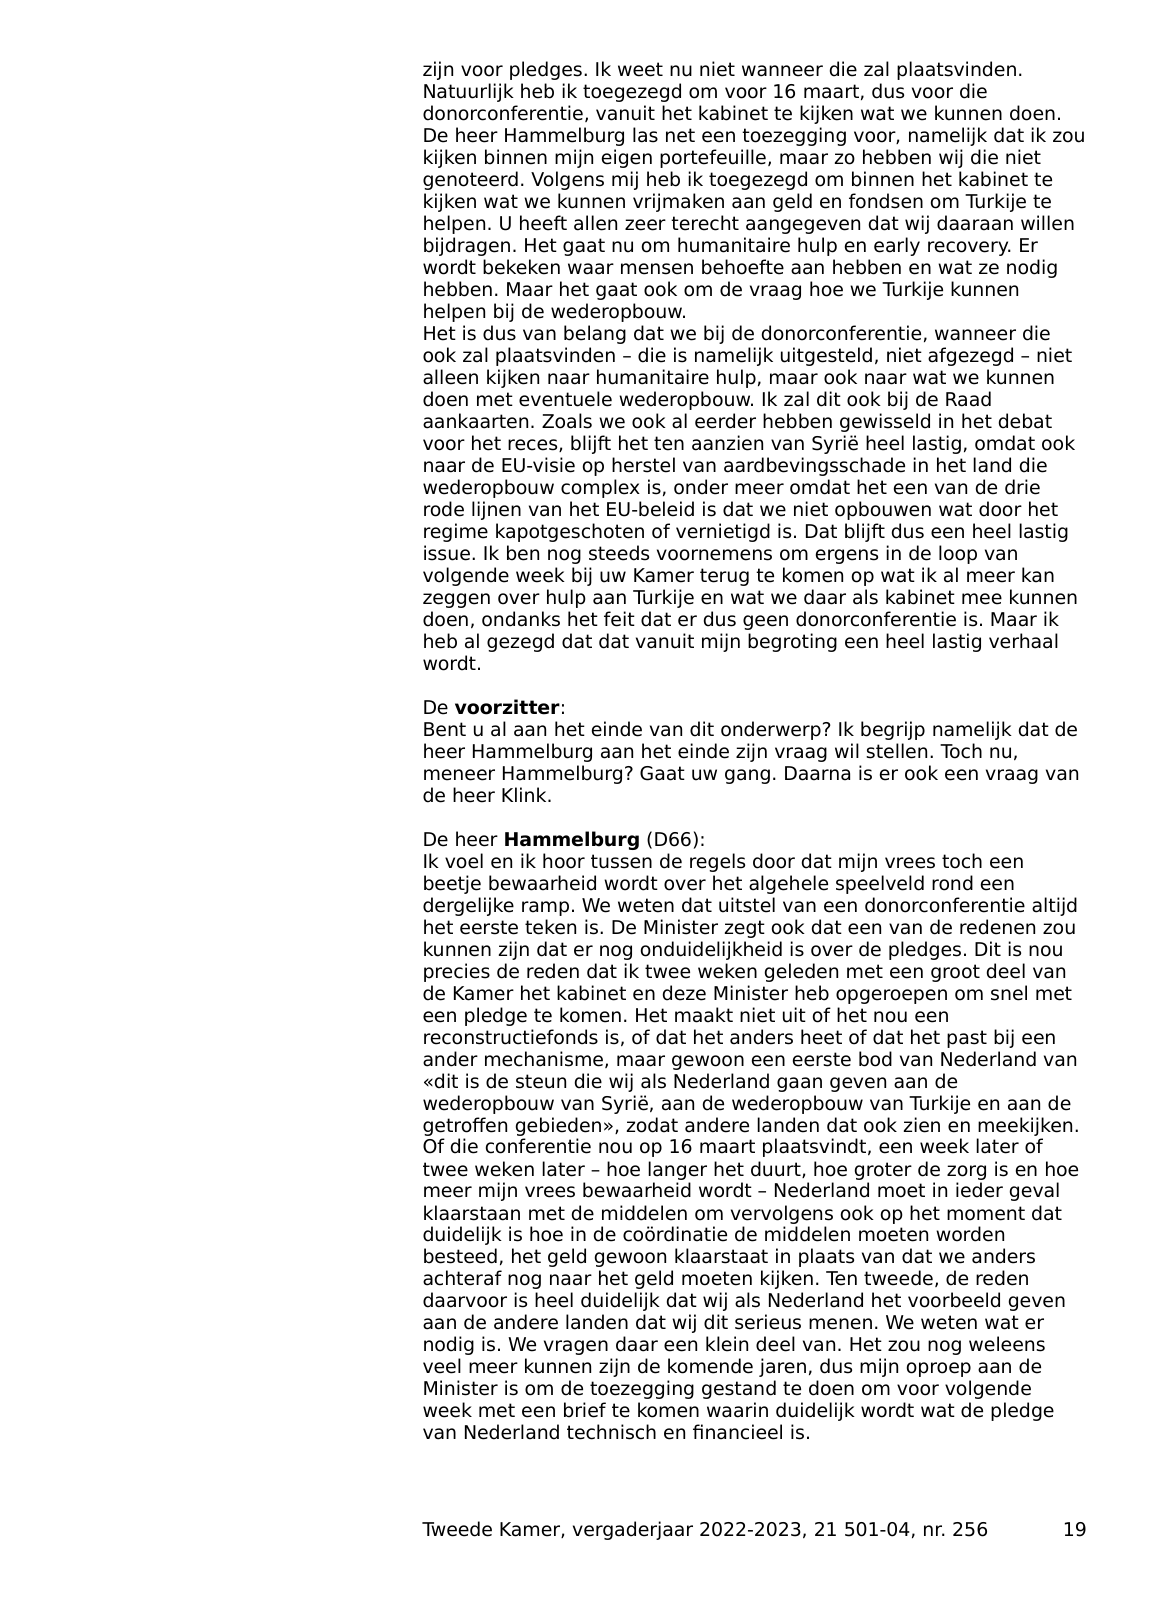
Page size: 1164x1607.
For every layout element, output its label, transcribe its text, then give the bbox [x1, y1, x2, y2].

text De voorzitter: [422, 697, 1087, 719]
text De heer Hammelburg (D66): [422, 829, 1087, 851]
text De heer Hammelburg las net een toezegging voor, namelijk dat ik zou kijken binnen mijn eigen portefeuille, maar zo hebben wij die niet genoteerd. Volgens mij heb ik toegezegd om binnen het kabinet te kijken wat we kunnen vrijmaken aan geld en fondsen om Turkije te helpen. U heeft allen zeer terecht aangegeven dat wij daaraan willen bijdragen. Het gaat nu om humanitaire hulp en early recovery. Er wordt bekeken waar mensen behoefte aan hebben en wat ze nodig hebben. Maar het gaat ook om de vraag hoe we Turkije kunnen helpen bij de wederopbouw. [422, 125, 1087, 323]
text Het is dus van belang dat we bij de donorconferentie, wanneer die ook zal plaatsvinden – die is namelijk uitgesteld, niet afgezegd – niet alleen kijken naar humanitaire hulp, maar ook naar wat we kunnen doen met eventuele wederopbouw. Ik zal dit ook bij de Raad aankaarten. Zoals we ook al eerder hebben gewisseld in het debat voor het reces, blijft het ten aanzien van Syrië heel lastig, omdat ook naar de EU-visie op herstel van aardbevingsschade in het land die wederopbouw complex is, onder meer omdat het een van de drie rode lijnen van het EU-beleid is dat we niet opbouwen wat door het regime kapotgeschoten of vernietigd is. Dat blijft dus een heel lastig issue. Ik ben nog steeds voornemens om ergens in de loop van volgende week bij uw Kamer terug te komen op wat ik al meer kan zeggen over hulp aan Turkije en wat we daar als kabinet mee kunnen doen, ondanks het feit dat er dus geen donorconferentie is. Maar ik heb al gezegd dat dat vanuit mijn begroting een heel lastig verhaal wordt. [422, 323, 1087, 674]
text Bent u al aan het einde van dit onderwerp? Ik begrijp namelijk dat de heer Hammelburg aan het einde zijn vraag wil stellen. Toch nu, meneer Hammelburg? Gaat uw gang. Daarna is er ook een vraag van de heer Klink. [422, 719, 1087, 807]
text zijn voor pledges. Ik weet nu niet wanneer die zal plaatsvinden. Natuurlijk heb ik toegezegd om voor 16 maart, dus voor die donorconferentie, vanuit het kabinet te kijken wat we kunnen doen. [422, 59, 1087, 125]
text Ik voel en ik hoor tussen de regels door dat mijn vrees toch een beetje bewaarheid wordt over het algehele speelveld rond een dergelijke ramp. We weten dat uitstel van een donorconferentie altijd het eerste teken is. De Minister zegt ook dat een van de redenen zou kunnen zijn dat er nog onduidelijkheid is over de pledges. Dit is nou precies de reden dat ik twee weken geleden met een groot deel van de Kamer het kabinet en deze Minister heb opgeroepen om snel met een pledge te komen. Het maakt niet uit of het nou een reconstructiefonds is, of dat het anders heet of dat het past bij een ander mechanisme, maar gewoon een eerste bod van Nederland van «dit is de steun die wij als Nederland gaan geven aan de wederopbouw van Syrië, aan de wederopbouw van Turkije en aan de getroffen gebieden», zodat andere landen dat ook zien en meekijken. Of die conferentie nou op 16 maart plaatsvindt, een week later of twee weken later – hoe langer het duurt, hoe groter de zorg is en hoe meer mijn vrees bewaarheid wordt – Nederland moet in ieder geval klaarstaan met de middelen om vervolgens ook op het moment dat duidelijk is hoe in de coördinatie de middelen moeten worden besteed, het geld gewoon klaarstaat in plaats van dat we anders achteraf nog naar het geld moeten kijken. Ten tweede, de reden daarvoor is heel duidelijk dat wij als Nederland het voorbeeld geven aan de andere landen dat wij dit serieus menen. We weten wat er nodig is. We vragen daar een klein deel van. Het zou nog weleens veel meer kunnen zijn de komende jaren, dus mijn oproep aan de Minister is om de toezegging gestand te doen om voor volgende week met een brief te komen waarin duidelijk wordt wat de pledge van Nederland technisch en financieel is. [422, 851, 1087, 1444]
